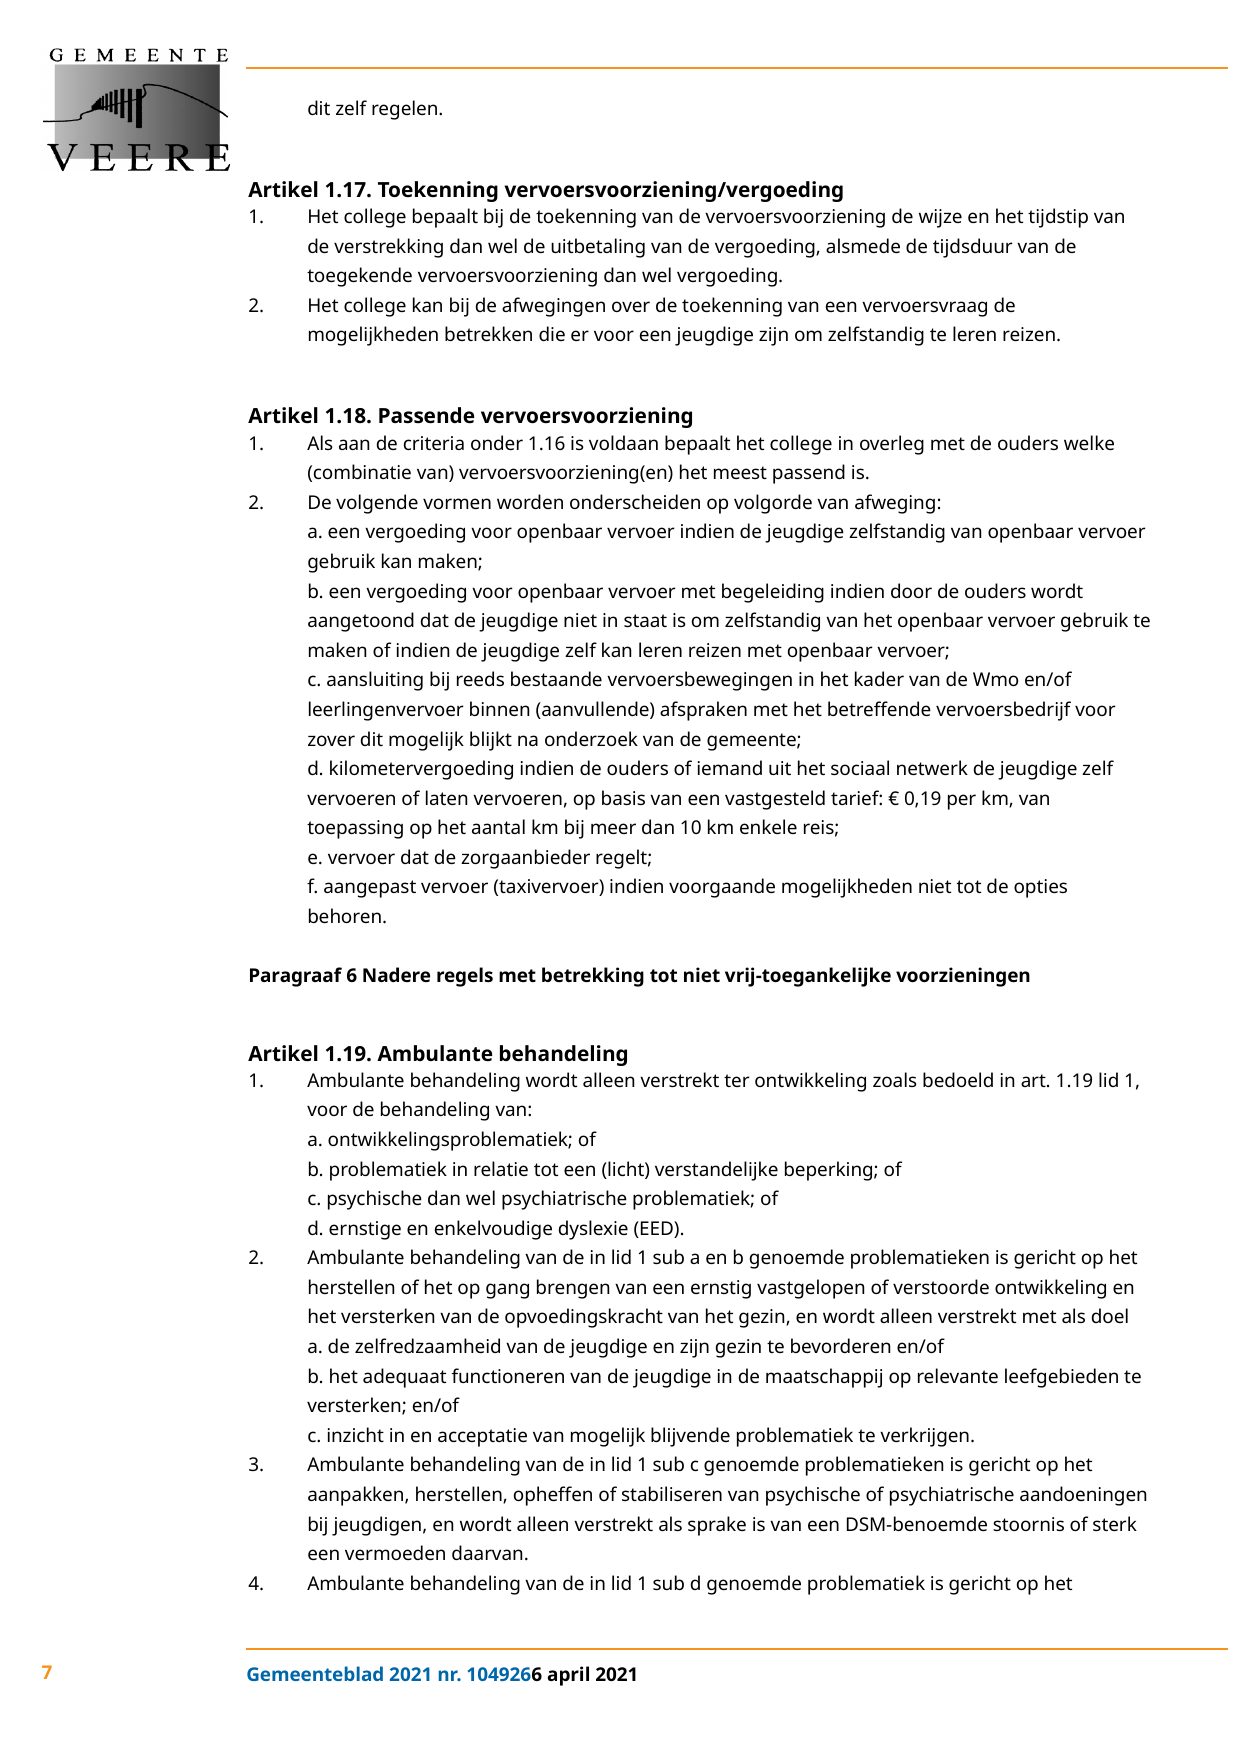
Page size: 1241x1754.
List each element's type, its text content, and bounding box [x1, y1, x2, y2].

list De volgende vormen worden onderscheiden op volgorde van afweging: [248, 489, 1152, 515]
list Het college bepaalt bij de toekenning van de vervoersvoorziening de wijze en het tijdstip van de verstrekking dan wel de uitbetaling van de vergoeding, alsmede de tijdsduur van de toegekende vervoersvoorziening dan wel vergoeding. [248, 203, 1152, 288]
list Ambulante behandeling van de in lid 1 sub a en b genoemde problematieken is gericht op het herstellen of het op gang brengen van een ernstig vastgelopen of verstoorde ontwikkeling en het versterken van de opvoedingskracht van het gezin, en wordt alleen verstrekt met als doel [248, 1244, 1152, 1329]
list b. problematiek in relatie tot een (licht) verstandelijke beperking; of [248, 1156, 1152, 1182]
list dit zelf regelen. [248, 95, 1152, 121]
list a. de zelfredzaamheid van de jeugdige en zijn gezin te bevorderen en/of [248, 1333, 1152, 1359]
list b. het adequaat functioneren van de jeugdige in de maatschappij op relevante leefgebieden te versterken; en/of [248, 1363, 1152, 1418]
list a. een vergoeding voor openbaar vervoer indien de jeugdige zelfstandig van openbaar vervoer gebruik kan maken; [248, 519, 1152, 574]
list d. kilometervergoeding indien de ouders of iemand uit het sociaal netwerk de jeugdige zelf vervoeren of laten vervoeren, op basis van een vastgesteld tarief: € 0,19 per km, van toepassing op het aantal km bij meer dan 10 km enkele reis; [248, 755, 1152, 840]
list a. ontwikkelingsproblematiek; of [248, 1126, 1152, 1152]
list Ambulante behandeling van de in lid 1 sub d genoemde problematiek is gericht op het [248, 1570, 1152, 1596]
text Artikel 1.19. Ambulante behandeling [248, 1039, 1152, 1067]
picture [41, 47, 231, 172]
list b. een vergoeding voor openbaar vervoer met begeleiding indien door de ouders wordt aangetoond dat de jeugdige niet in staat is om zelfstandig van het openbaar vervoer gebruik te maken of indien de jeugdige zelf kan leren reizen met openbaar vervoer; [248, 578, 1152, 663]
list c. aansluiting bij reeds bestaande vervoersbewegingen in het kader van de Wmo en/of leerlingenvervoer binnen (aanvullende) afspraken met het betreffende vervoersbedrijf voor zover dit mogelijk blijkt na onderzoek van de gemeente; [248, 667, 1152, 752]
text Artikel 1.17. Toekenning vervoersvoorziening/vergoeding [248, 175, 1152, 203]
text Paragraaf 6 Nadere regels met betrekking tot niet vrij-toegankelijke voorzieningen [248, 962, 1152, 988]
list e. vervoer dat de zorgaanbieder regelt; [248, 844, 1152, 870]
list f. aangepast vervoer (taxivervoer) indien voorgaande mogelijkheden niet tot de opties behoren. [248, 874, 1152, 929]
list c. inzicht in en acceptatie van mogelijk blijvende problematiek te verkrijgen. [248, 1422, 1152, 1448]
list Ambulante behandeling wordt alleen verstrekt ter ontwikkeling zoals bedoeld in art. 1.19 lid 1, voor de behandeling van: [248, 1067, 1152, 1122]
text Artikel 1.18. Passende vervoersvoorziening [248, 402, 1152, 430]
list c. psychische dan wel psychiatrische problematiek; of [248, 1185, 1152, 1211]
list d. ernstige en enkelvoudige dyslexie (EED). [248, 1215, 1152, 1241]
list Ambulante behandeling van de in lid 1 sub c genoemde problematieken is gericht op het aanpakken, herstellen, opheffen of stabiliseren van psychische of psychiatrische aandoeningen bij jeugdigen, en wordt alleen verstrekt als sprake is van een DSM-benoemde stoornis of sterk een vermoeden daarvan. [248, 1452, 1152, 1566]
list Als aan de criteria onder 1.16 is voldaan bepaalt het college in overleg met de ouders welke (combinatie van) vervoersvoorziening(en) het meest passend is. [248, 430, 1152, 485]
list Het college kan bij de afwegingen over de toekenning van een vervoersvraag de mogelijkheden betrekken die er voor een jeugdige zijn om zelfstandig te leren reizen. [248, 292, 1152, 347]
